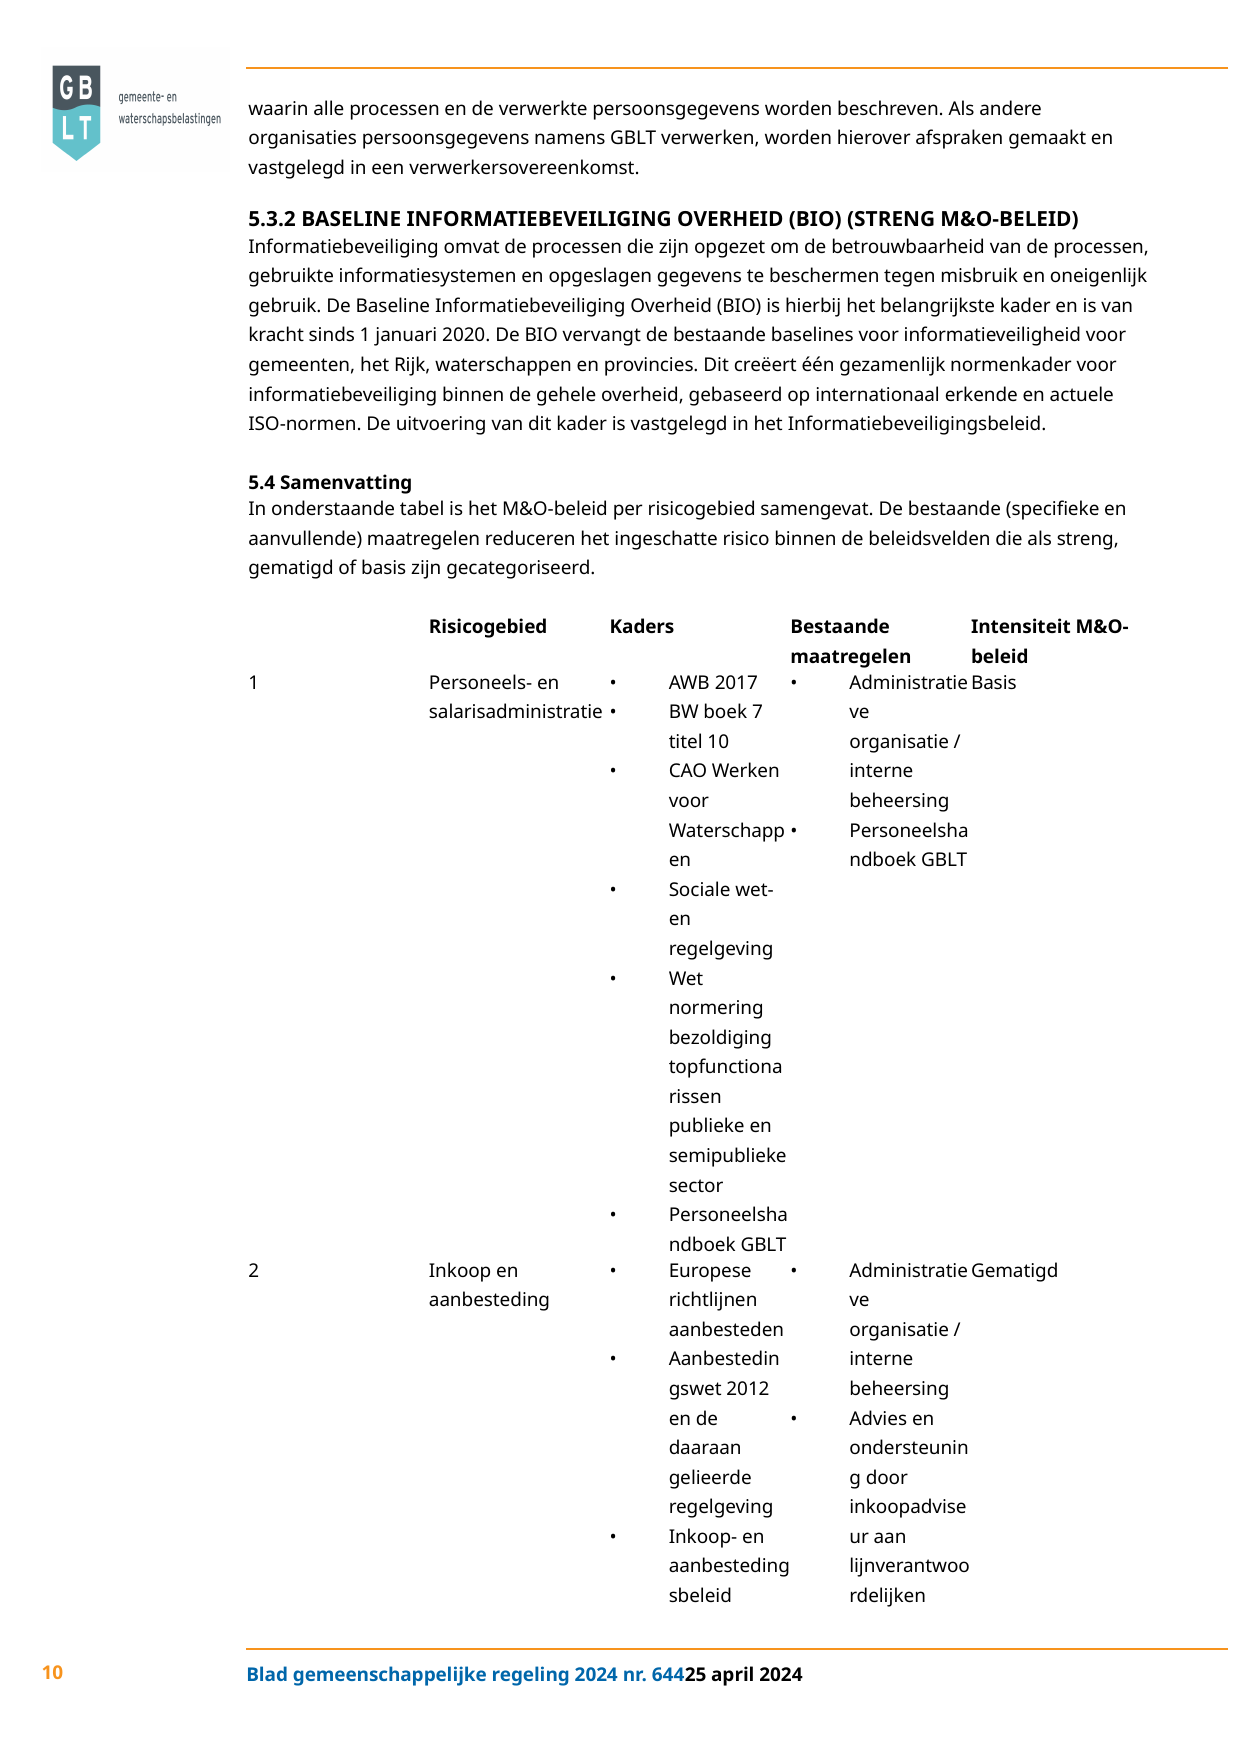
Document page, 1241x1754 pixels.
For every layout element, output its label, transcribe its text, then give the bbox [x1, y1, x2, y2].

text 5.4 Samenvatting [248, 469, 1152, 495]
text waarin alle processen en de verwerkte persoonsgegevens worden beschreven. Als andere organisaties persoonsgegevens namens GBLT verwerken, worden hierover afspraken gemaakt en vastgelegd in een verwerkersovereenkomst. [248, 95, 1152, 180]
table_cell Gematigd [971, 1257, 1152, 1608]
table_cell Administratieve organisatie / interne beheersing Advies en ondersteuning door inkoopadviseur aan lijnverantwoordelijken [790, 1257, 971, 1608]
table_cell 2 [248, 1257, 429, 1608]
table_cell Administratieve organisatie / interne beheersing Personeelshandboek GBLT [790, 669, 971, 1257]
picture [41, 47, 231, 172]
table_header Intensiteit M&O-beleid [971, 614, 1152, 669]
table_cell Personeels- en salarisadministratie [429, 669, 609, 1257]
table_cell Basis [971, 669, 1152, 1257]
text Informatiebeveiliging omvat de processen die zijn opgezet om de betrouwbaarheid van de processen, gebruikte informatiesystemen en opgeslagen gegevens te beschermen tegen misbruik en oneigenlijk gebruik. De Baseline Informatiebeveiliging Overheid (BIO) is hierbij het belangrijkste kader en is van kracht sinds 1 januari 2020. De BIO vervangt de bestaande baselines voor informatieveiligheid voor gemeenten, het Rijk, waterschappen en provincies. Dit creëert één gezamenlijk normenkader voor informatiebeveiliging binnen de gehele overheid, gebaseerd op internationaal erkende en actuele ISO-normen. De uitvoering van dit kader is vastgelegd in het Informatiebeveiligingsbeleid. [248, 233, 1152, 436]
text In onderstaande tabel is het M&O-beleid per risicogebied samengevat. De bestaande (specifieke en aanvullende) maatregelen reduceren het ingeschatte risico binnen de beleidsvelden die als streng, gematigd of basis zijn gecategoriseerd. [248, 495, 1152, 580]
table_header Kaders [609, 614, 790, 669]
text 5.3.2 BASELINE INFORMATIEBEVEILIGING OVERHEID (BIO) (STRENG M&O-BELEID) [248, 204, 1152, 233]
table_header [248, 614, 429, 669]
table_cell Inkoop en aanbesteding [429, 1257, 609, 1608]
table_cell 1 [248, 669, 429, 1257]
table_header Risicogebied [429, 614, 609, 669]
table_cell AWB 2017 BW boek 7 titel 10 CAO Werken voor Waterschappen Sociale wet- en regelgeving Wet normering bezoldiging topfunctionarissen publieke en semipublieke sector Personeelshandboek GBLT [609, 669, 790, 1257]
table_cell Europese richtlijnen aanbesteden Aanbestedingswet 2012 en de daaraan gelieerde regelgeving Inkoop- en aanbestedingsbeleid [609, 1257, 790, 1608]
table_header Bestaande maatregelen [790, 614, 971, 669]
